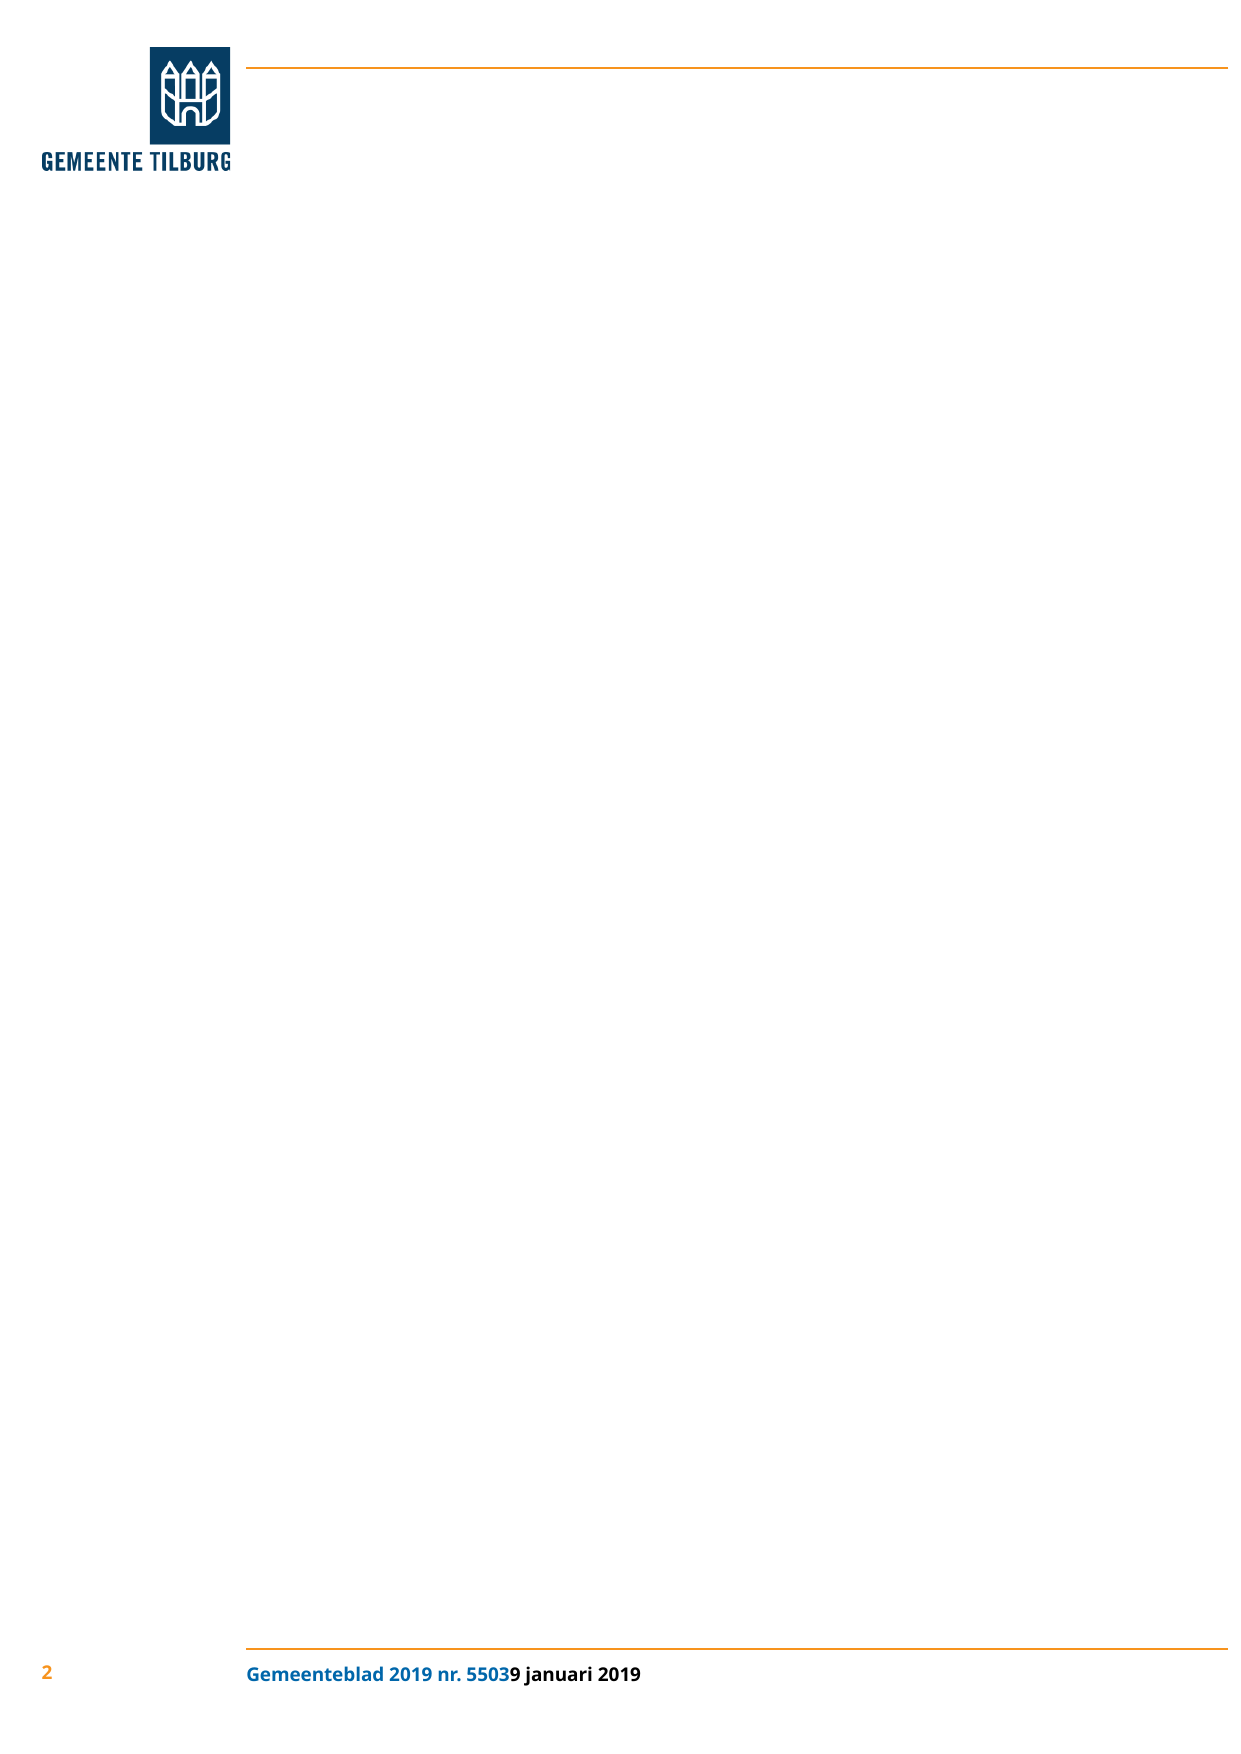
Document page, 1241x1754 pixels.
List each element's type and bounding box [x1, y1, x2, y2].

picture [41, 47, 231, 172]
